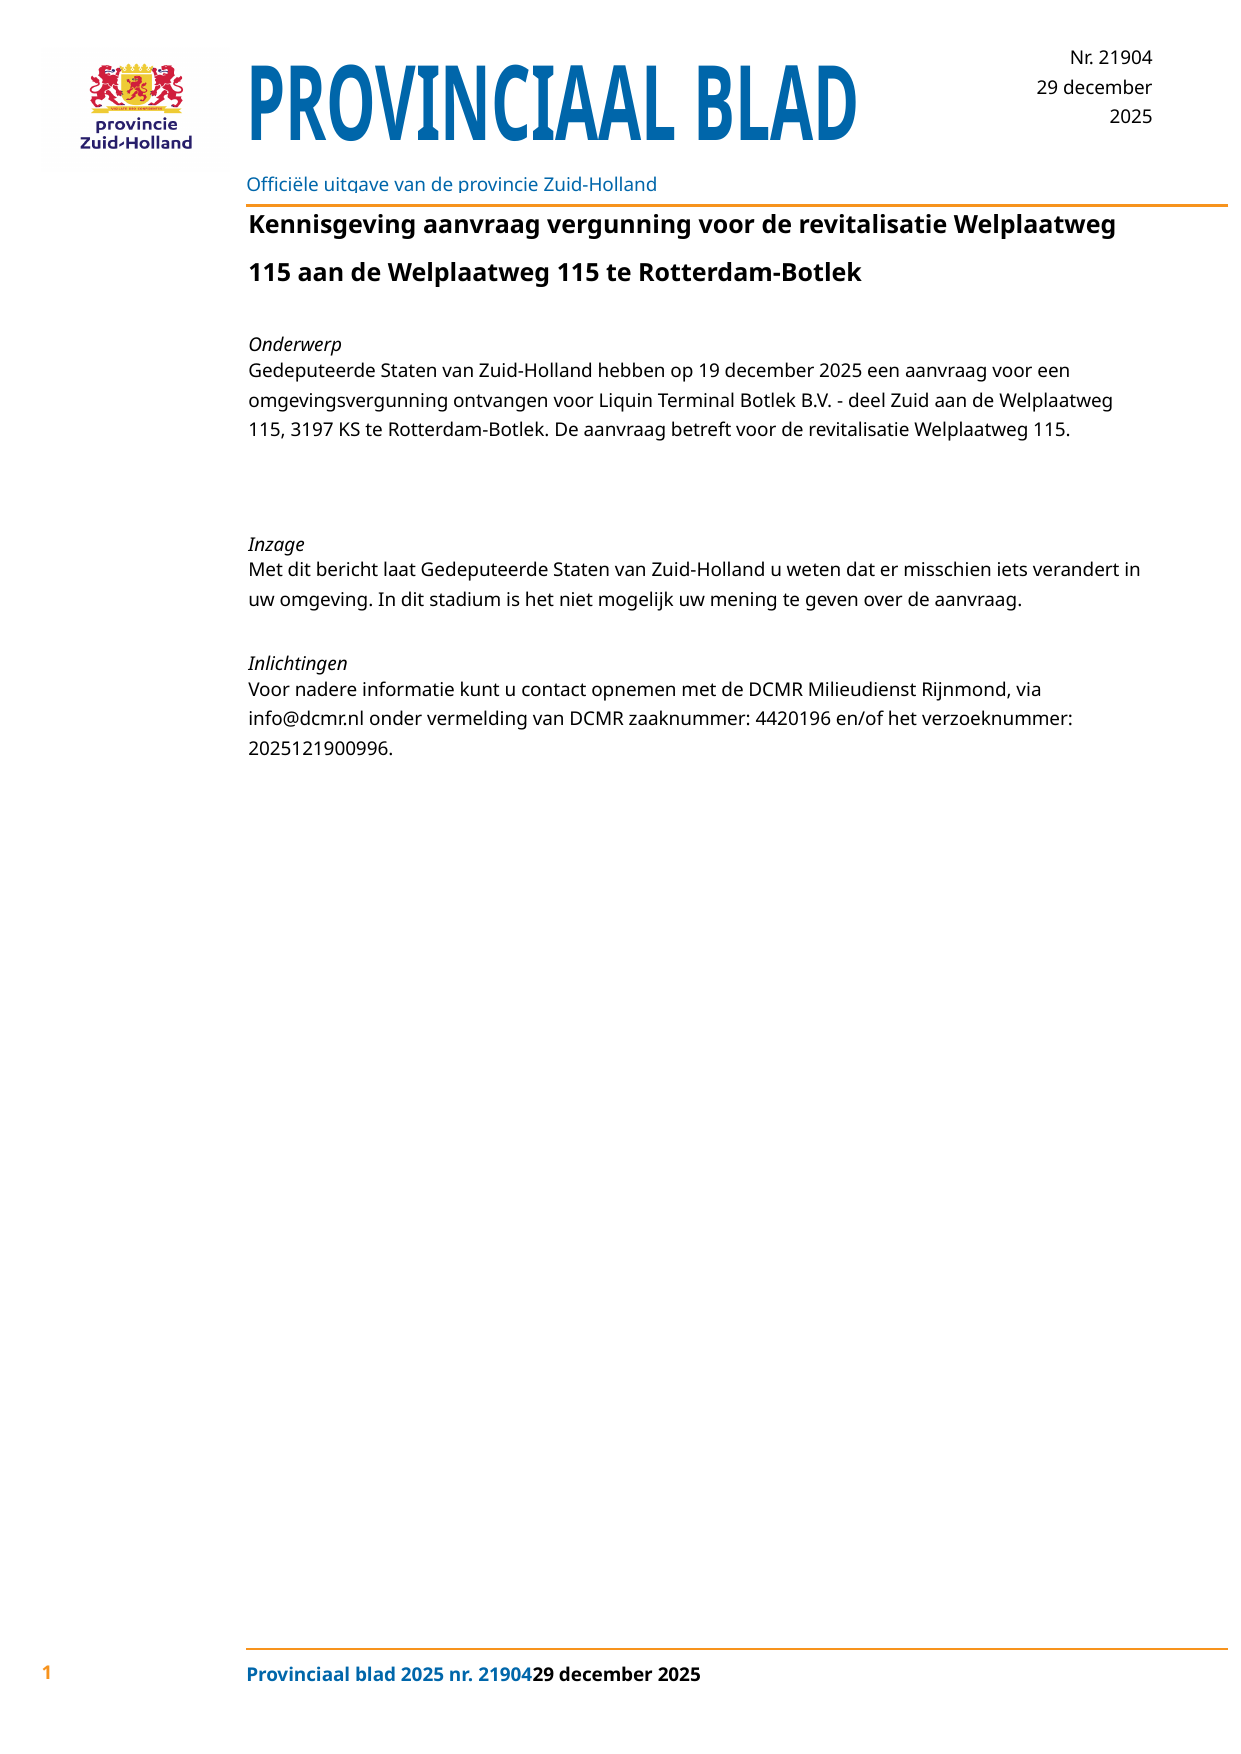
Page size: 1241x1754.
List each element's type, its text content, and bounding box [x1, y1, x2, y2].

text Inlichtingen [248, 650, 1152, 676]
text Onderwerp [248, 331, 1152, 357]
picture [41, 47, 231, 172]
text Gedeputeerde Staten van Zuid-Holland hebben op 19 december 2025 een aanvraag voor een omgevingsvergunning ontvangen voor Liquin Terminal Botlek B.V. - deel Zuid aan de Welplaatweg 115, 3197 KS te Rotterdam-Botlek. De aanvraag betreft voor de revitalisatie Welplaatweg 115. [248, 357, 1152, 442]
text Inzage [248, 531, 1152, 556]
text Met dit bericht laat Gedeputeerde Staten van Zuid-Holland u weten dat er misschien iets verandert in uw omgeving. In dit stadium is het niet mogelijk uw mening te geven over de aanvraag. [248, 556, 1152, 612]
text Kennisgeving aanvraag vergunning voor de revitalisatie Welplaatweg 115 aan de Welplaatweg 115 te Rotterdam-Botlek [248, 207, 1152, 288]
text Voor nadere informatie kunt u contact opnemen met de DCMR Milieudienst Rijnmond, via info@dcmr.nl onder vermelding van DCMR zaaknummer: 4420196 en/of het verzoeknummer: 2025121900996. [248, 676, 1152, 761]
